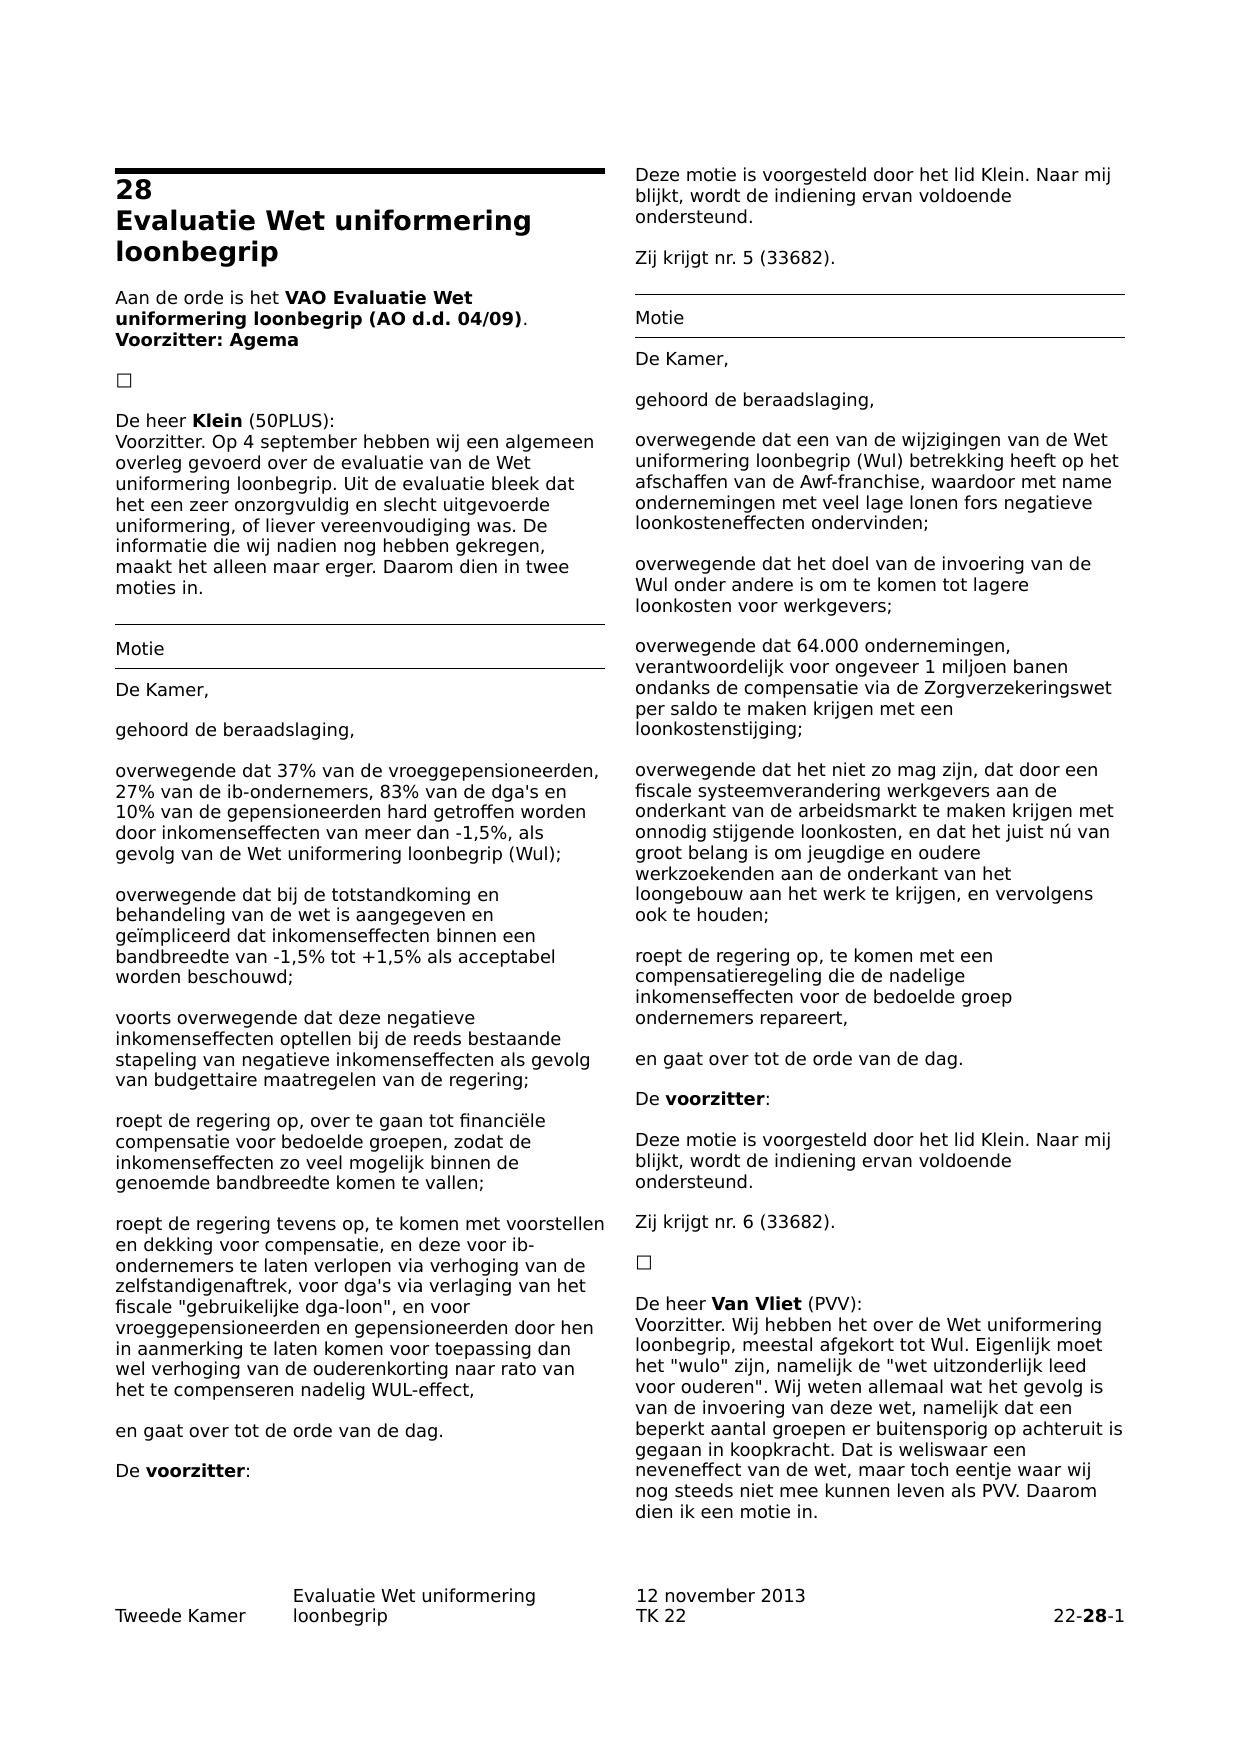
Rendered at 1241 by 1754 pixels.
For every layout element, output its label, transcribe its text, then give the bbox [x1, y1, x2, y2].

title 28 Evaluatie Wet uniformering loonbegrip [115, 174, 605, 268]
text De heer Van Vliet (PVV): [635, 1294, 1125, 1314]
text en gaat over tot de orde van de dag. [635, 1048, 1125, 1069]
text Zij krijgt nr. 6 (33682). [635, 1212, 1125, 1233]
text overwegende dat 37% van de vroeggepensioneerden, 27% van de ib-ondernemers, 83% van de dga's en 10% van de gepensioneerden hard getroffen worden door inkomenseffecten van meer dan -1,5%, als gevolg van de Wet uniformering loonbegrip (Wul); [115, 761, 605, 864]
text De Kamer, [115, 679, 605, 700]
text De heer Klein (50PLUS): [115, 411, 605, 432]
text De voorzitter: [635, 1089, 1125, 1110]
text gehoord de beraadslaging, [635, 389, 1125, 410]
text en gaat over tot de orde van de dag. [115, 1421, 605, 1441]
text ⬜ [635, 1253, 1125, 1274]
text overwegende dat bij de totstandkoming en behandeling van de wet is aangegeven en geïmpliceerd dat inkomenseffecten binnen een bandbreedte van -1,5% tot +1,5% als acceptabel worden beschouwd; [115, 884, 605, 988]
text overwegende dat een van de wijzigingen van de Wet uniformering loonbegrip (Wul) betrekking heeft op het afschaffen van de Awf-franchise, waardoor met name ondernemingen met veel lage lonen fors negatieve loonkosteneffecten ondervinden; [635, 430, 1125, 534]
text Motie [115, 639, 605, 659]
text roept de regering tevens op, te komen met voorstellen en dekking voor compensatie, en deze voor ib-ondernemers te laten verlopen via verhoging van de zelfstandigenaftrek, voor dga's via verlaging van het fiscale "gebruikelijke dga-loon", en voor vroeggepensioneerden en gepensioneerden door hen in aanmerking te laten komen voor toepassing dan wel verhoging van de ouderenkorting naar rato van het te compenseren nadelig WUL-effect, [115, 1214, 605, 1401]
text De Kamer, [635, 349, 1125, 369]
text Voorzitter. Op 4 september hebben wij een algemeen overleg gevoerd over de evaluatie van de Wet uniformering loonbegrip. Uit de evaluatie bleek dat het een zeer onzorgvuldig en slecht uitgevoerde uniformering, of liever vereenvoudiging was. De informatie die wij nadien nog hebben gekregen, maakt het alleen maar erger. Daarom dien in twee moties in. [115, 432, 605, 599]
text Voorzitter. Wij hebben het over de Wet uniformering loonbegrip, meestal afgekort tot Wul. Eigenlijk moet het "wulo" zijn, namelijk de "wet uitzonderlijk leed voor ouderen". Wij weten allemaal wat het gevolg is van de invoering van deze wet, namelijk dat een beperkt aantal groepen er buitensporig op achteruit is gegaan in koopkracht. Dat is weliswaar een neveneffect van de wet, maar toch eentje waar wij nog steeds niet mee kunnen leven als PVV. Daarom dien ik een motie in. [635, 1314, 1125, 1523]
text overwegende dat 64.000 ondernemingen, verantwoordelijk voor ongeveer 1 miljoen banen ondanks de compensatie via de Zorgverzekeringswet per saldo te maken krijgen met een loonkostenstijging; [635, 636, 1125, 740]
text Zij krijgt nr. 5 (33682). [635, 247, 1125, 268]
text overwegende dat het doel van de invoering van de Wul onder andere is om te komen tot lagere loonkosten voor werkgevers; [635, 554, 1125, 616]
text Aan de orde is het VAO Evaluatie Wet uniformering loonbegrip (AO d.d. 04/09). [115, 288, 605, 330]
text roept de regering op, te komen met een compensatieregeling die de nadelige inkomenseffecten voor de bedoelde groep ondernemers repareert, [635, 946, 1125, 1028]
text Motie [635, 308, 1125, 329]
text roept de regering op, over te gaan tot financiële compensatie voor bedoelde groepen, zodat de inkomenseffecten zo veel mogelijk binnen de genoemde bandbreedte komen te vallen; [115, 1111, 605, 1194]
text overwegende dat het niet zo mag zijn, dat door een fiscale systeemverandering werkgevers aan de onderkant van de arbeidsmarkt te maken krijgen met onnodig stijgende loonkosten, en dat het juist nú van groot belang is om jeugdige en oudere werkzoekenden aan de onderkant van het loongebouw aan het werk te krijgen, en vervolgens ook te houden; [635, 760, 1125, 926]
text ⬜ [115, 371, 605, 391]
text De voorzitter: [115, 1461, 605, 1482]
text voorts overwegende dat deze negatieve inkomenseffecten optellen bij de reeds bestaande stapeling van negatieve inkomenseffecten als gevolg van budgettaire maatregelen van de regering; [115, 1008, 605, 1091]
text Deze motie is voorgesteld door het lid Klein. Naar mij blijkt, wordt de indiening ervan voldoende ondersteund. [635, 165, 1125, 227]
text Deze motie is voorgesteld door het lid Klein. Naar mij blijkt, wordt de indiening ervan voldoende ondersteund. [635, 1130, 1125, 1192]
text gehoord de beraadslaging, [115, 720, 605, 741]
text Voorzitter: Agema [115, 330, 605, 351]
